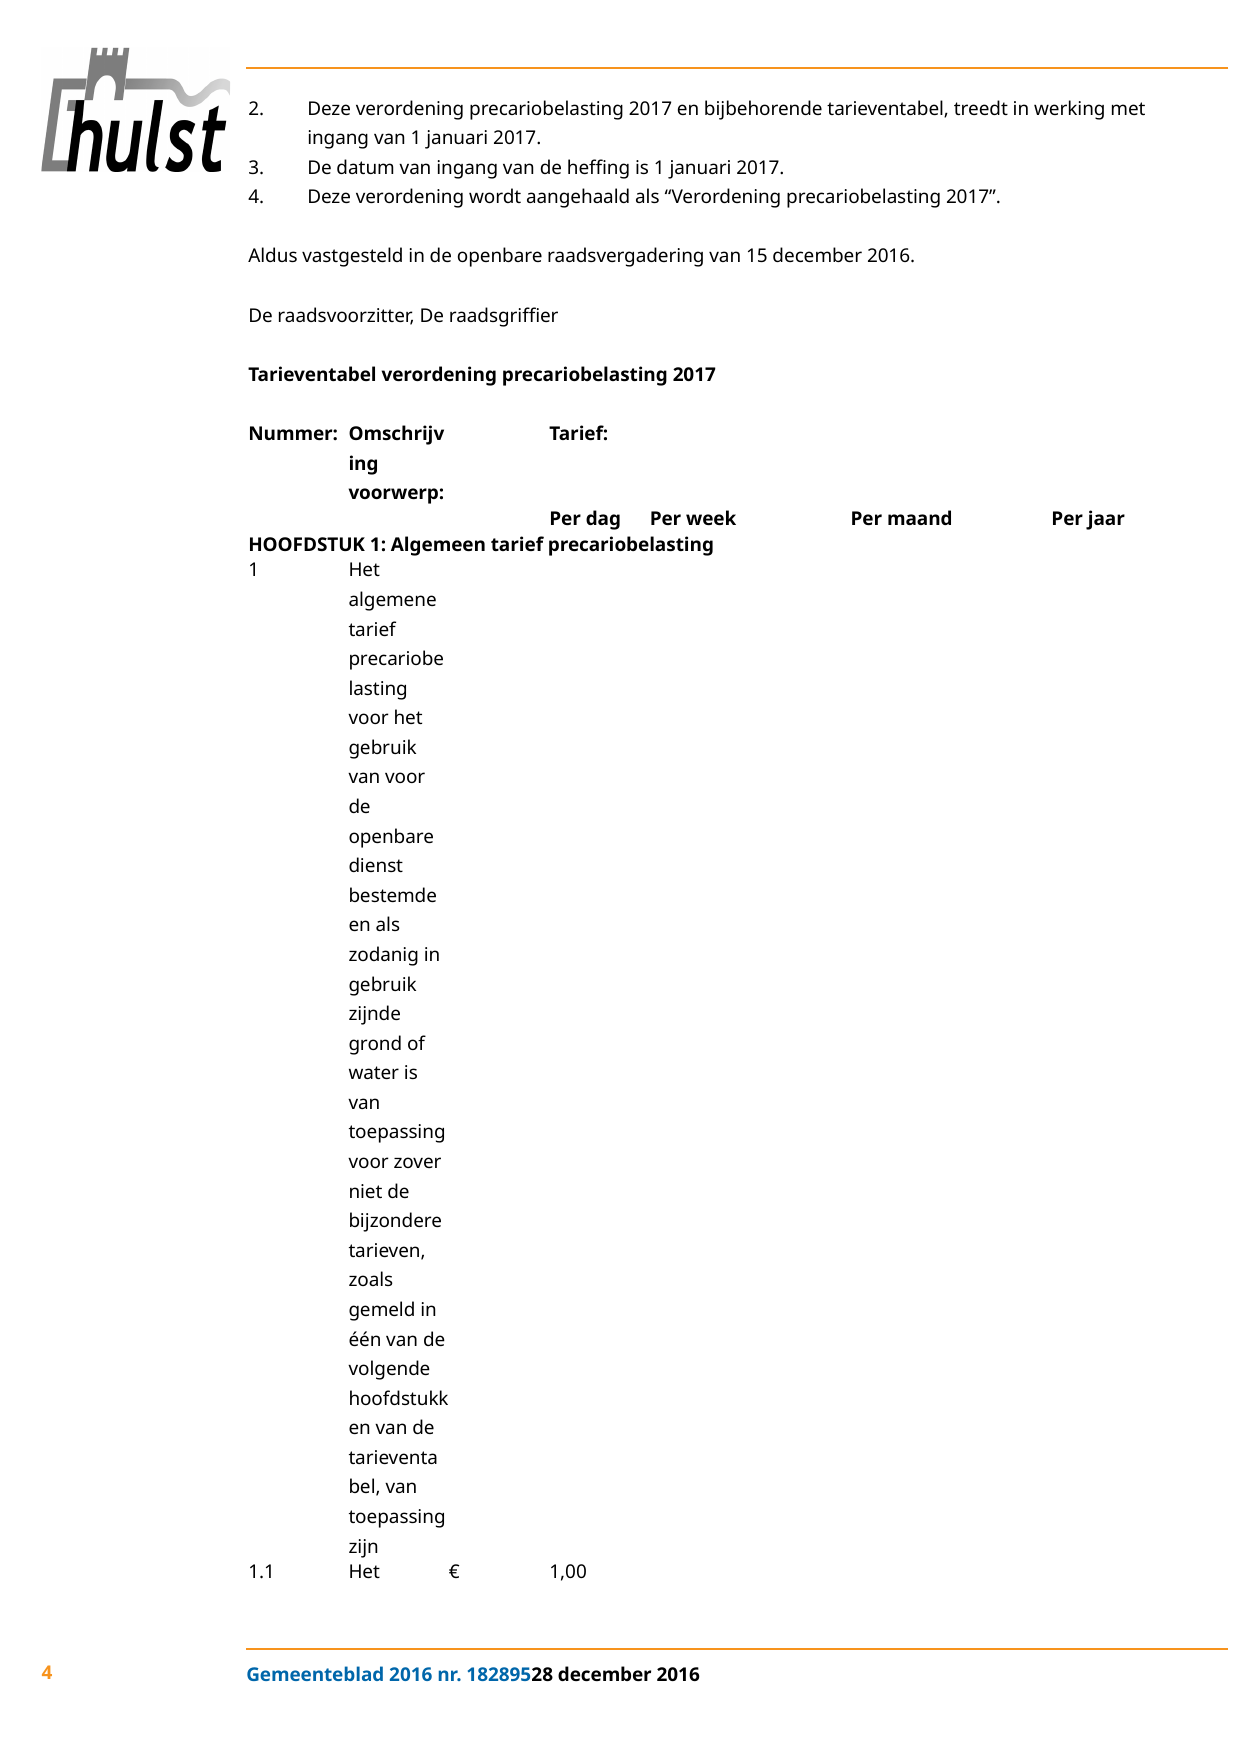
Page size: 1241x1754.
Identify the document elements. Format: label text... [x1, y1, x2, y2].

table_cell [248, 505, 549, 531]
table_cell [650, 1559, 850, 1584]
table_cell [850, 1559, 1051, 1584]
table_cell [449, 557, 549, 1559]
table_header [449, 420, 549, 505]
table_cell [549, 557, 649, 1559]
table_header Nummer: [248, 420, 348, 505]
table_cell Per dag [549, 505, 649, 531]
table_cell 1,00 [549, 1559, 649, 1584]
picture [41, 47, 231, 172]
list De datum van ingang van de heffing is 1 januari 2017. [248, 154, 1152, 180]
table_header Omschrijving voorwerp: [348, 420, 449, 505]
table_cell Per maand [850, 505, 1051, 531]
table_cell [1051, 557, 1152, 1559]
table_cell [650, 557, 850, 1559]
text Aldus vastgesteld in de openbare raadsvergadering van 15 december 2016. [248, 243, 1152, 268]
table_cell € [449, 1559, 549, 1584]
table_cell [1051, 1559, 1152, 1584]
table_cell Het algemene tarief precariobelasting voor het gebruik van voor de openbare dienst bestemde en als zodanig in gebruik zijnde grond of water is van toepassing voor zover niet de bijzondere tarieven, zoals gemeld in één van de volgende hoofdstukken van de tarieventabel, van toepassing zijn [348, 557, 449, 1559]
table_cell Per week [650, 505, 850, 531]
list Deze verordening wordt aangehaald als “Verordening precariobelasting 2017”. [248, 183, 1152, 209]
list Deze verordening precariobelasting 2017 en bijbehorende tarieventabel, treedt in werking met ingang van 1 januari 2017. [248, 95, 1152, 150]
table_cell Per jaar [1051, 505, 1152, 531]
text Tarieventabel verordening precariobelasting 2017 [248, 361, 1152, 387]
table_cell HOOFDSTUK 1: Algemeen tarief precariobelasting [248, 531, 1152, 557]
table_cell 1.1 [248, 1559, 348, 1584]
table_cell 1 [248, 557, 348, 1559]
table_cell Het [348, 1559, 449, 1584]
table_cell [850, 557, 1051, 1559]
table_header Tarief: [549, 420, 1152, 505]
text De raadsvoorzitter, De raadsgriffier [248, 302, 1152, 328]
